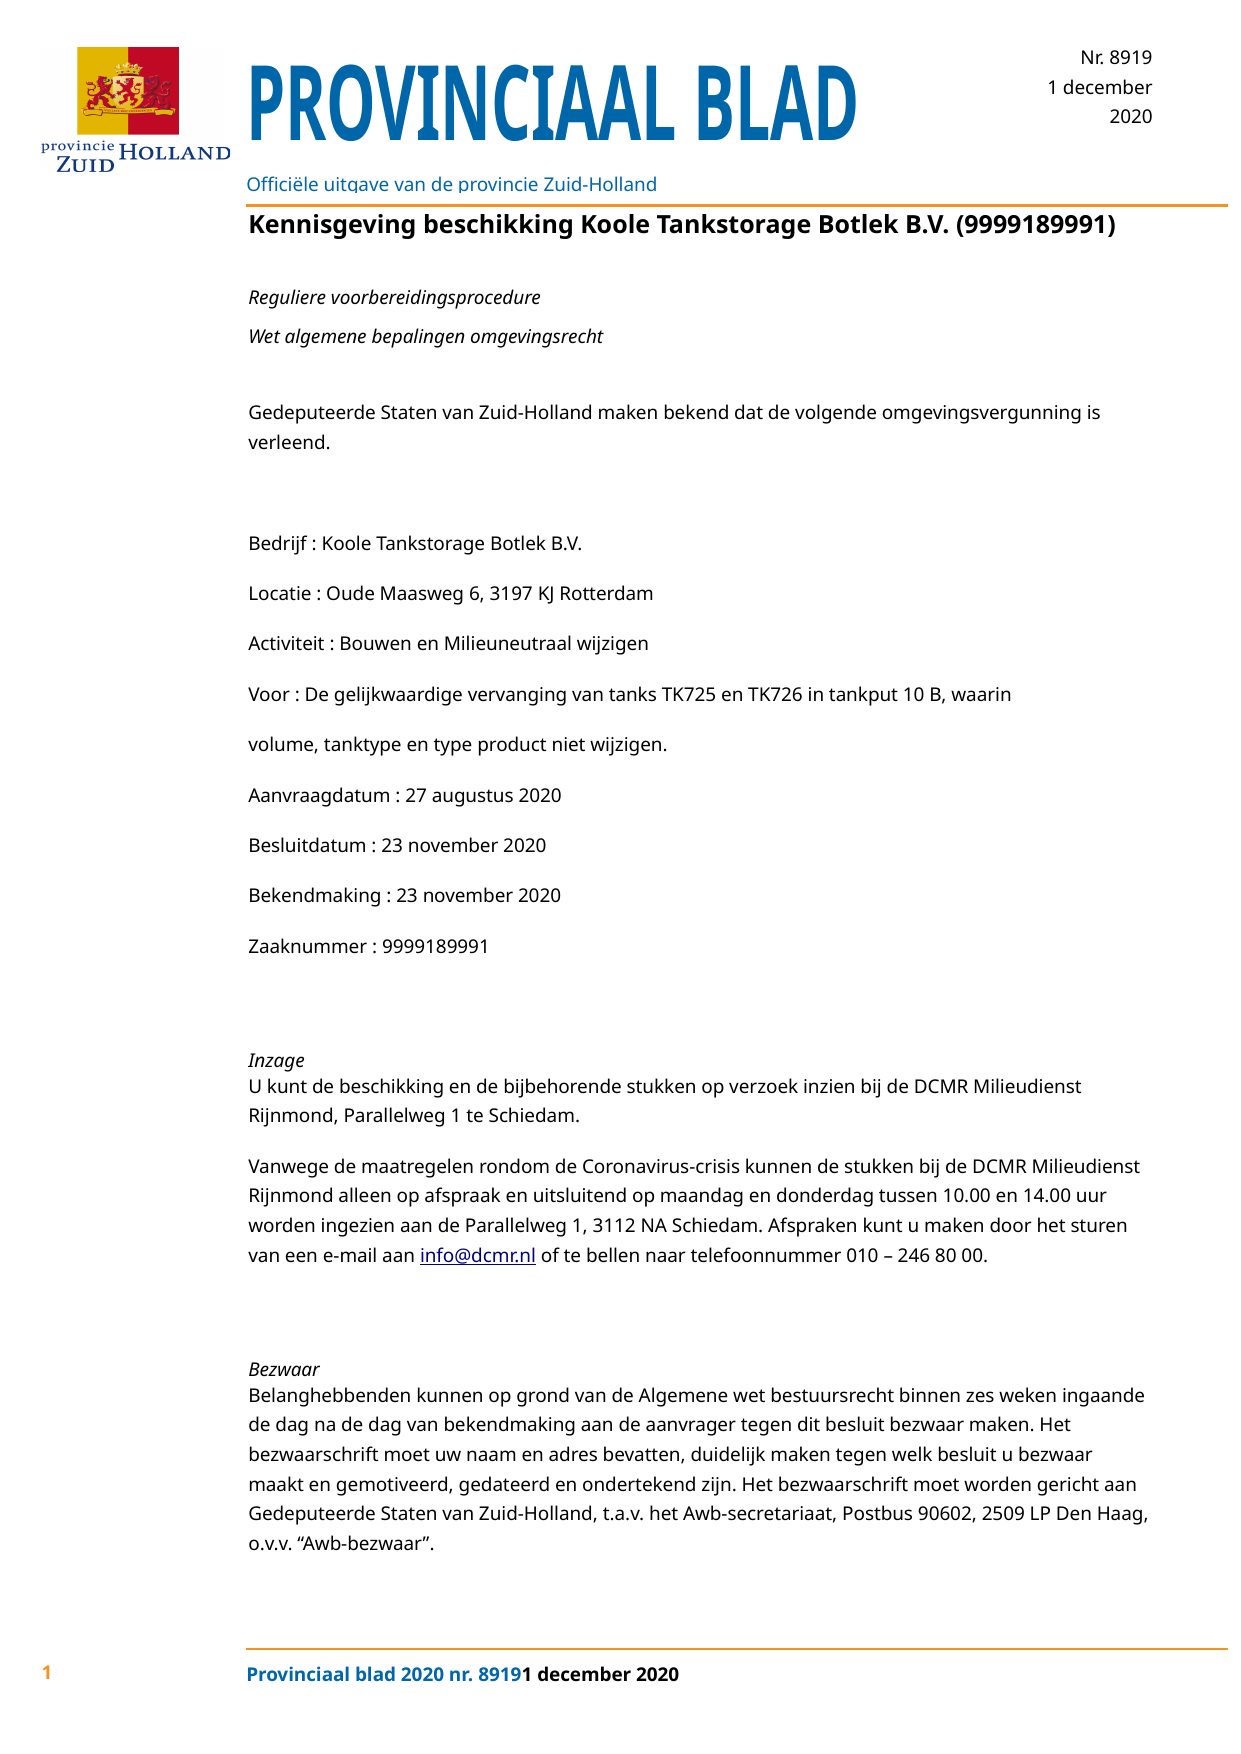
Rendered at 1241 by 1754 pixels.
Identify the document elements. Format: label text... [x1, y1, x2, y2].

text Zaaknummer : 9999189991 [248, 933, 1152, 959]
text Besluitdatum : 23 november 2020 [248, 832, 1152, 858]
text Bedrijf : Koole Tankstorage Botlek B.V. [248, 530, 1152, 555]
text Wet algemene bepalingen omgevingsrecht [248, 323, 1152, 349]
text Vanwege de maatregelen rondom de Coronavirus-crisis kunnen de stukken bij de DCMR Milieudienst Rijnmond alleen op afspraak en uitsluitend op maandag en donderdag tussen 10.00 en 14.00 uur worden ingezien aan de Parallelweg 1, 3112 NA Schiedam. Afspraken kunt u maken door het sturen van een e-mail aan info@dcmr.nl of te bellen naar telefoonnummer 010 – 246 80 00. [248, 1153, 1152, 1268]
text U kunt de beschikking en de bijbehorende stukken op verzoek inzien bij de DCMR Milieudienst Rijnmond, Parallelweg 1 te Schiedam. [248, 1073, 1152, 1128]
text Belanghebbenden kunnen op grond van de Algemene wet bestuursrecht binnen zes weken ingaande de dag na de dag van bekendmaking aan de aanvrager tegen dit besluit bezwaar maken. Het bezwaarschrift moet uw naam en adres bevatten, duidelijk maken tegen welk besluit u bezwaar maakt en gemotiveerd, gedateerd en ondertekend zijn. Het bezwaarschrift moet worden gericht aan Gedeputeerde Staten van Zuid-Holland, t.a.v. het Awb-secretariaat, Postbus 90602, 2509 LP Den Haag, o.v.v. “Awb-bezwaar”. [248, 1382, 1152, 1556]
text Activiteit : Bouwen en Milieuneutraal wijzigen [248, 631, 1152, 656]
text Bezwaar [248, 1356, 1152, 1382]
text Inzage [248, 1047, 1152, 1073]
text Bekendmaking : 23 november 2020 [248, 883, 1152, 908]
picture [41, 47, 231, 172]
text Gedeputeerde Staten van Zuid-Holland maken bekend dat de volgende omgevingsvergunning is verleend. [248, 399, 1152, 454]
text Kennisgeving beschikking Koole Tankstorage Botlek B.V. (9999189991) [248, 207, 1152, 241]
text Locatie : Oude Maasweg 6, 3197 KJ Rotterdam [248, 580, 1152, 606]
text Reguliere voorbereidingsprocedure [248, 284, 1152, 309]
text Aanvraagdatum : 27 augustus 2020 [248, 782, 1152, 807]
text Voor : De gelijkwaardige vervanging van tanks TK725 en TK726 in tankput 10 B, waarin [248, 681, 1152, 707]
text volume, tanktype en type product niet wijzigen. [248, 731, 1152, 757]
